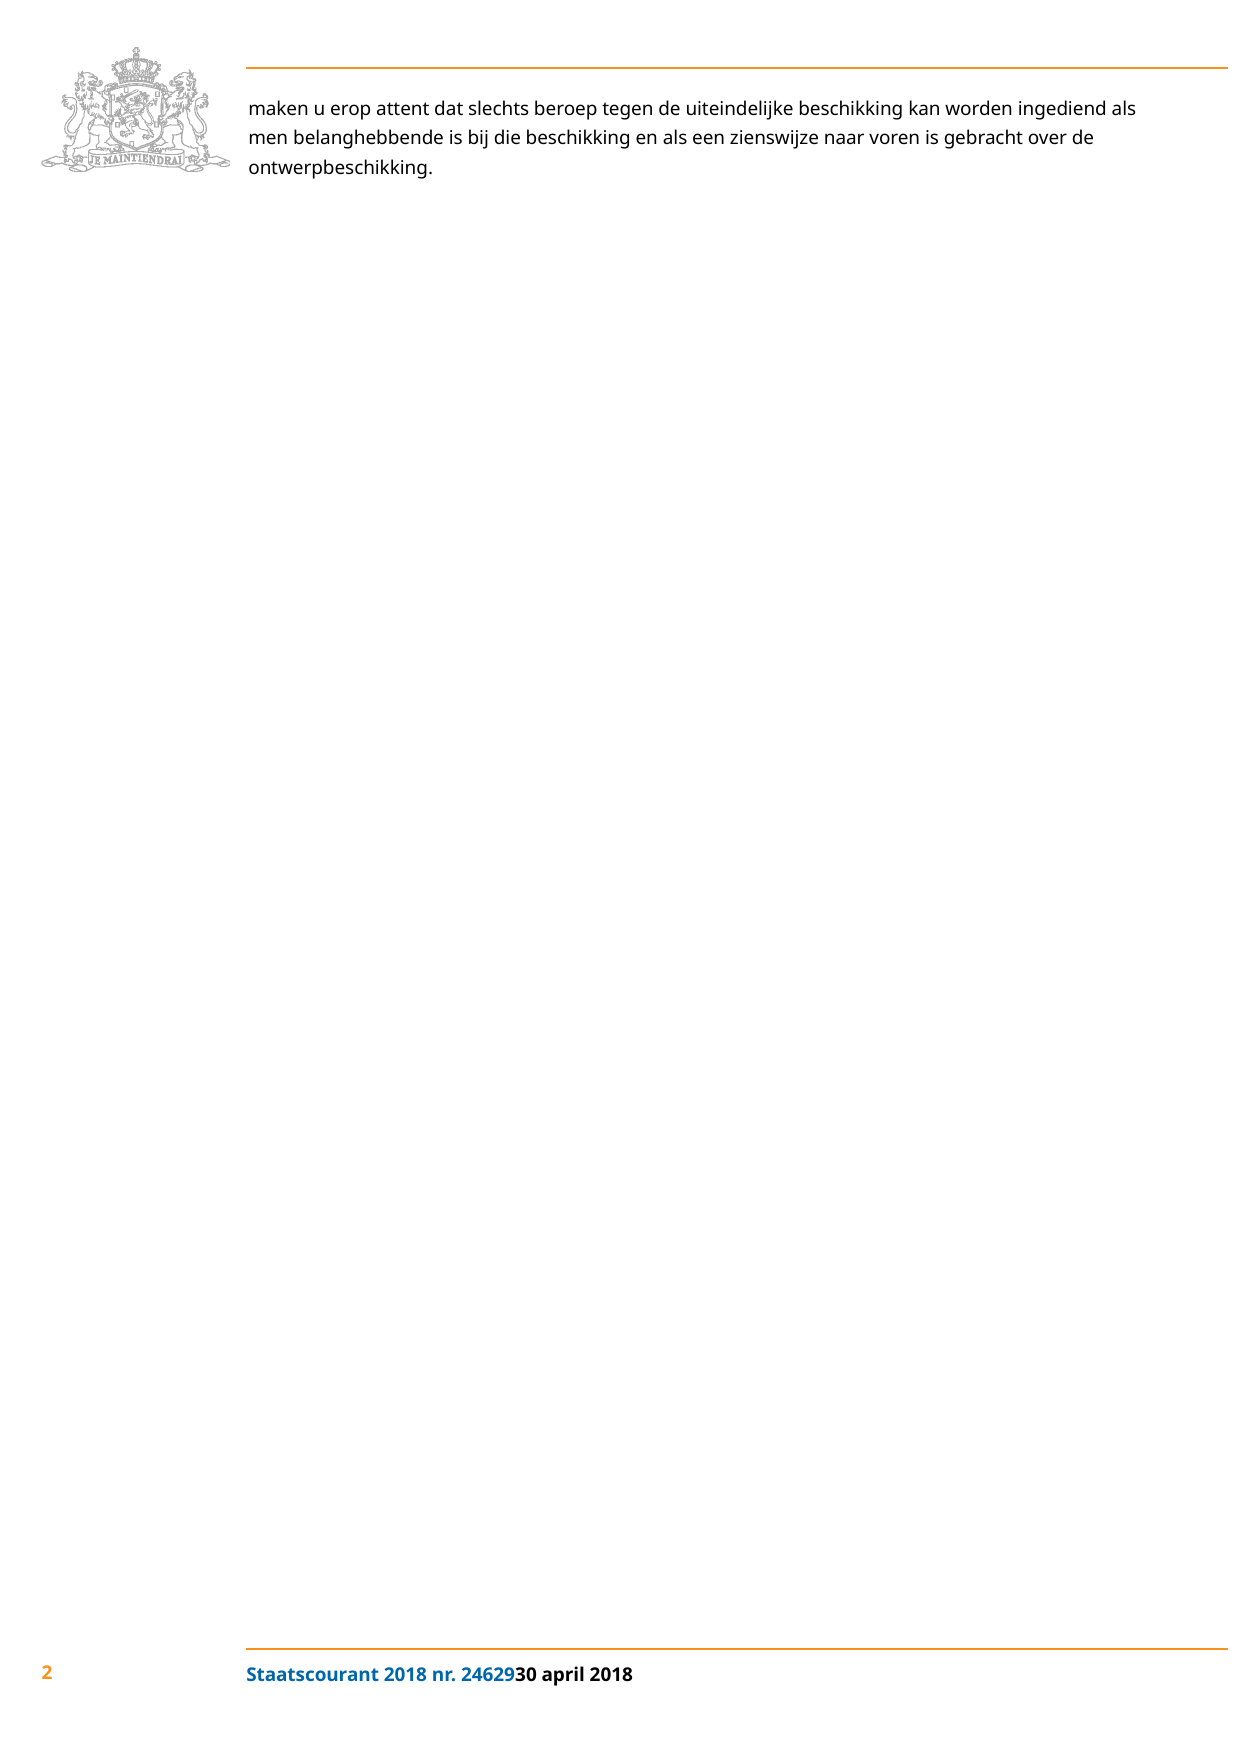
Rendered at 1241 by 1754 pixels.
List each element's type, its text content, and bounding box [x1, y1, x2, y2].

picture [41, 47, 231, 172]
text maken u erop attent dat slechts beroep tegen de uiteindelijke beschikking kan worden ingediend als men belanghebbende is bij die beschikking en als een zienswijze naar voren is gebracht over de ontwerpbeschikking. [248, 95, 1152, 180]
